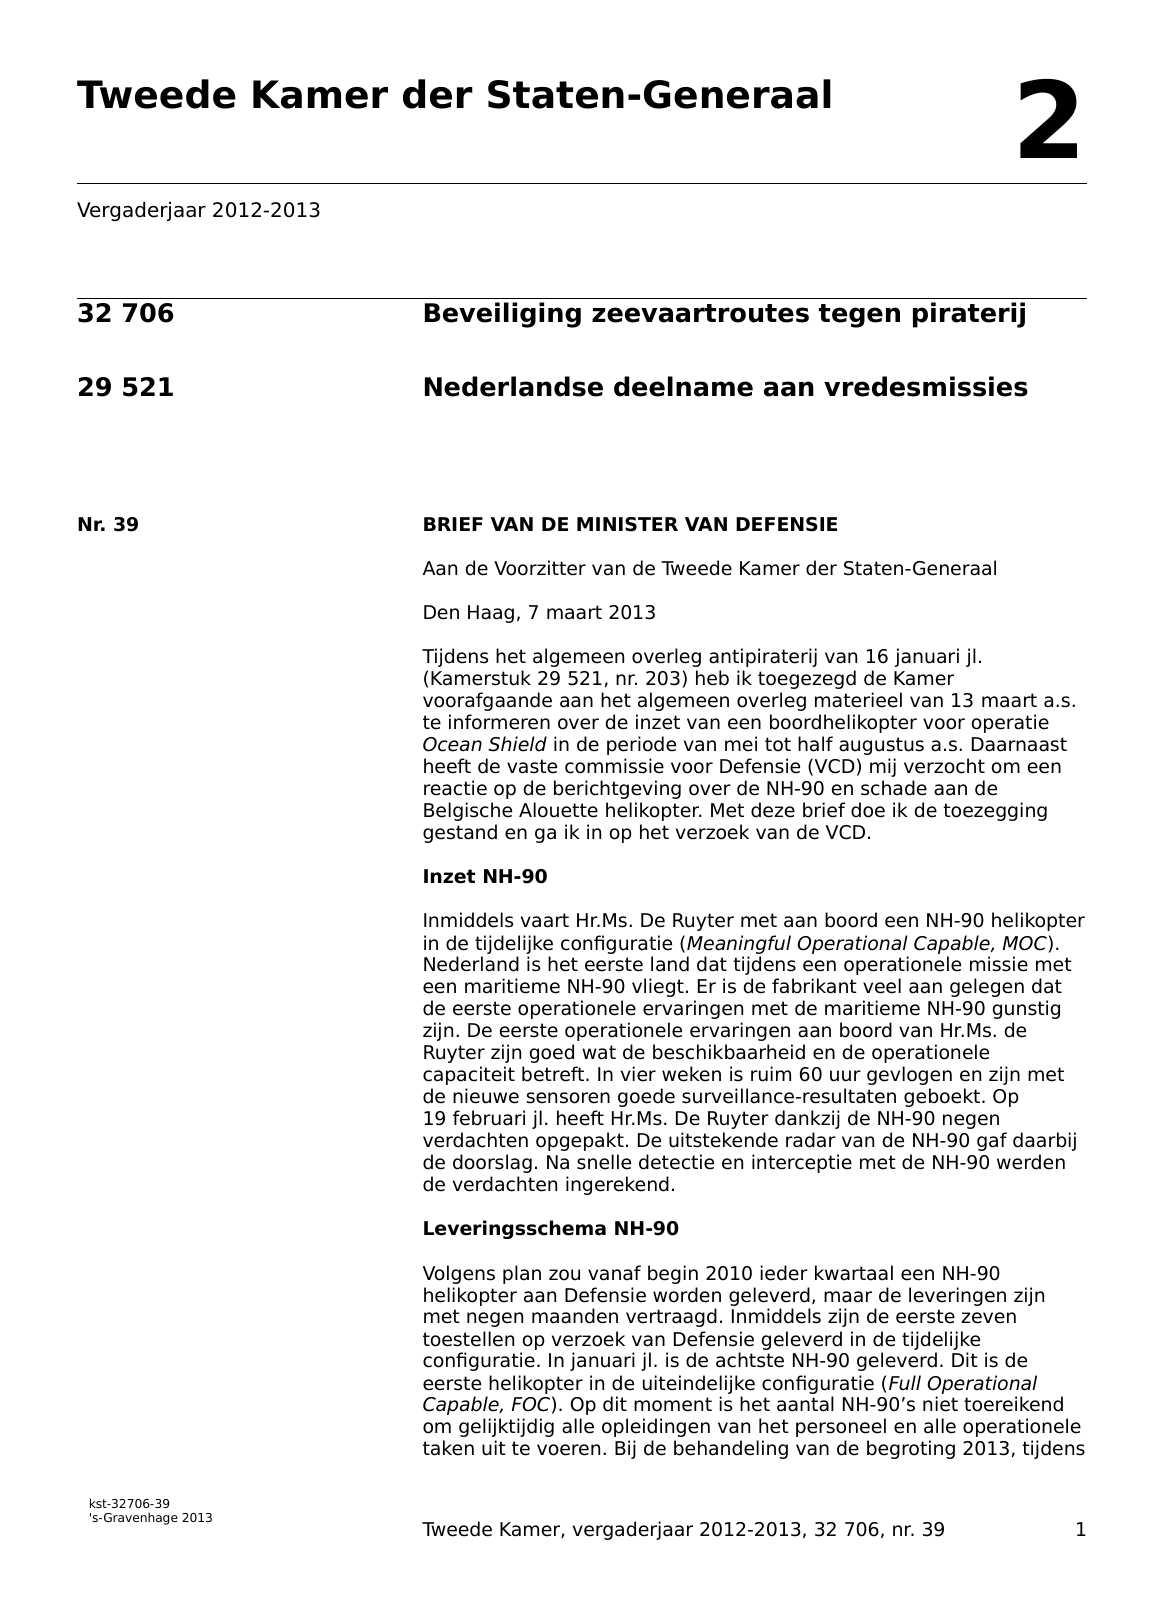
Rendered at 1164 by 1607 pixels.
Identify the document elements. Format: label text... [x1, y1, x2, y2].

text Den Haag, 7 maart 2013 [422, 602, 1087, 624]
table_header Tweede Kamer der Staten-Generaal [77, 59, 886, 183]
subtitle Nr. 39 BRIEF VAN DE MINISTER VAN DEFENSIE [77, 514, 1087, 536]
text kst-32706-39 [88, 1497, 323, 1511]
text Tijdens het algemeen overleg antipiraterij van 16 januari jl. (Kamerstuk 29 521, nr. 203) heb ik toegezegd de Kamer voorafgaande aan het algemeen overleg materieel van 13 maart a.s. te informeren over de inzet van een boordhelikopter voor operatie Ocean Shield in de periode van mei tot half augustus a.s. Daarnaast heeft de vaste commissie voor Defensie (VCD) mij verzocht om een reactie op de berichtgeving over de NH-90 en schade aan de Belgische Alouette helikopter. Met deze brief doe ik de toezegging gestand en ga ik in op het verzoek van de VCD. [422, 646, 1087, 844]
text Aan de Voorzitter van de Tweede Kamer der Staten-Generaal [422, 558, 1087, 580]
subtitle Inzet NH-90 [422, 866, 1087, 888]
text 's-Gravenhage 2013 [88, 1511, 323, 1525]
table_header 2 [886, 59, 1087, 183]
table_cell Vergaderjaar 2012-2013 [77, 184, 1087, 298]
subtitle Leveringsschema NH-90 [422, 1218, 1087, 1240]
subtitle 29 521 Nederlandse deelname aan vredesmissies [77, 373, 1087, 403]
text Volgens plan zou vanaf begin 2010 ieder kwartaal een NH-90 helikopter aan Defensie worden geleverd, maar de leveringen zijn met negen maanden vertraagd. Inmiddels zijn de eerste zeven toestellen op verzoek van Defensie geleverd in de tijdelijke configuratie. In januari jl. is de achtste NH-90 geleverd. Dit is de eerste helikopter in de uiteindelijke configuratie (Full Operational Capable, FOC). Op dit moment is het aantal NH-90’s niet toereikend om gelijktijdig alle opleidingen van het personeel en alle operationele taken uit te voeren. Bij de behandeling van de begroting 2013, tijdens [422, 1262, 1087, 1460]
text Inmiddels vaart Hr.Ms. De Ruyter met aan boord een NH-90 helikopter in de tijdelijke configuratie (Meaningful Operational Capable, MOC). Nederland is het eerste land dat tijdens een operationele missie met een maritieme NH-90 vliegt. Er is de fabrikant veel aan gelegen dat de eerste operationele ervaringen met de maritieme NH-90 gunstig zijn. De eerste operationele ervaringen aan boord van Hr.Ms. de Ruyter zijn goed wat de beschikbaarheid en de operationele capaciteit betreft. In vier weken is ruim 60 uur gevlogen en zijn met de nieuwe sensoren goede surveillance-resultaten geboekt. Op 19 februari jl. heeft Hr.Ms. De Ruyter dankzij de NH-90 negen verdachten opgepakt. De uitstekende radar van de NH-90 gaf daarbij de doorslag. Na snelle detectie en interceptie met de NH-90 werden de verdachten ingerekend. [422, 910, 1087, 1196]
subtitle 32 706 Beveiliging zeevaartroutes tegen piraterij [77, 299, 1087, 329]
